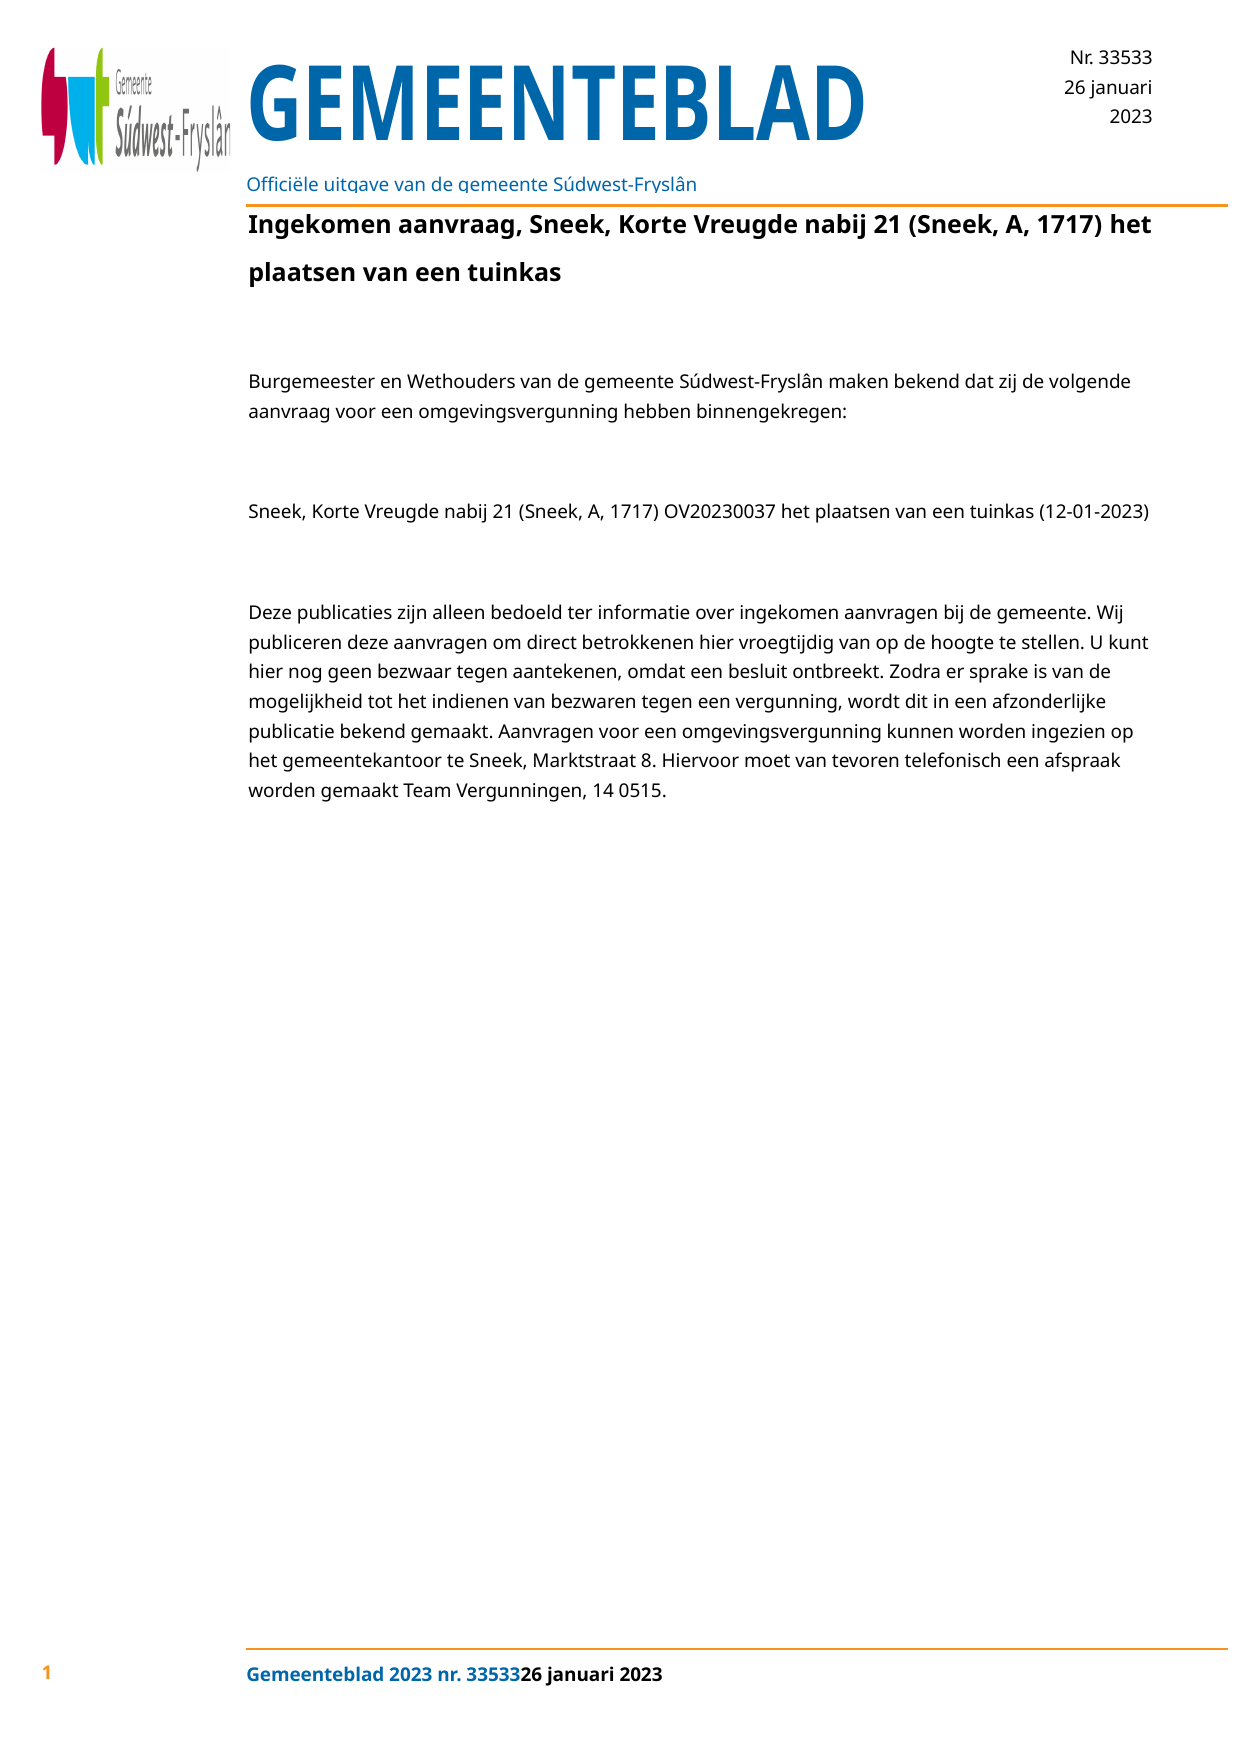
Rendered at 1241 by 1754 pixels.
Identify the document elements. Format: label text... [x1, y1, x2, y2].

picture [41, 47, 231, 172]
text Deze publicaties zijn alleen bedoeld ter informatie over ingekomen aanvragen bij de gemeente. Wij publiceren deze aanvragen om direct betrokkenen hier vroegtijdig van op de hoogte te stellen. U kunt hier nog geen bezwaar tegen aantekenen, omdat een besluit ontbreekt. Zodra er sprake is van de mogelijkheid tot het indienen van bezwaren tegen een vergunning, wordt dit in een afzonderlijke publicatie bekend gemaakt. Aanvragen voor een omgevingsvergunning kunnen worden ingezien op het gemeentekantoor te Sneek, Marktstraat 8. Hiervoor moet van tevoren telefonisch een afspraak worden gemaakt Team Vergunningen, 14 0515. [248, 599, 1152, 803]
text Ingekomen aanvraag, Sneek, Korte Vreugde nabij 21 (Sneek, A, 1717) het plaatsen van een tuinkas [248, 207, 1152, 288]
text Burgemeester en Wethouders van de gemeente Súdwest-Fryslân maken bekend dat zij de volgende aanvraag voor een omgevingsvergunning hebben binnengekregen: [248, 368, 1152, 424]
text Sneek, Korte Vreugde nabij 21 (Sneek, A, 1717) OV20230037 het plaatsen van een tuinkas (12-01-2023) [248, 499, 1152, 524]
